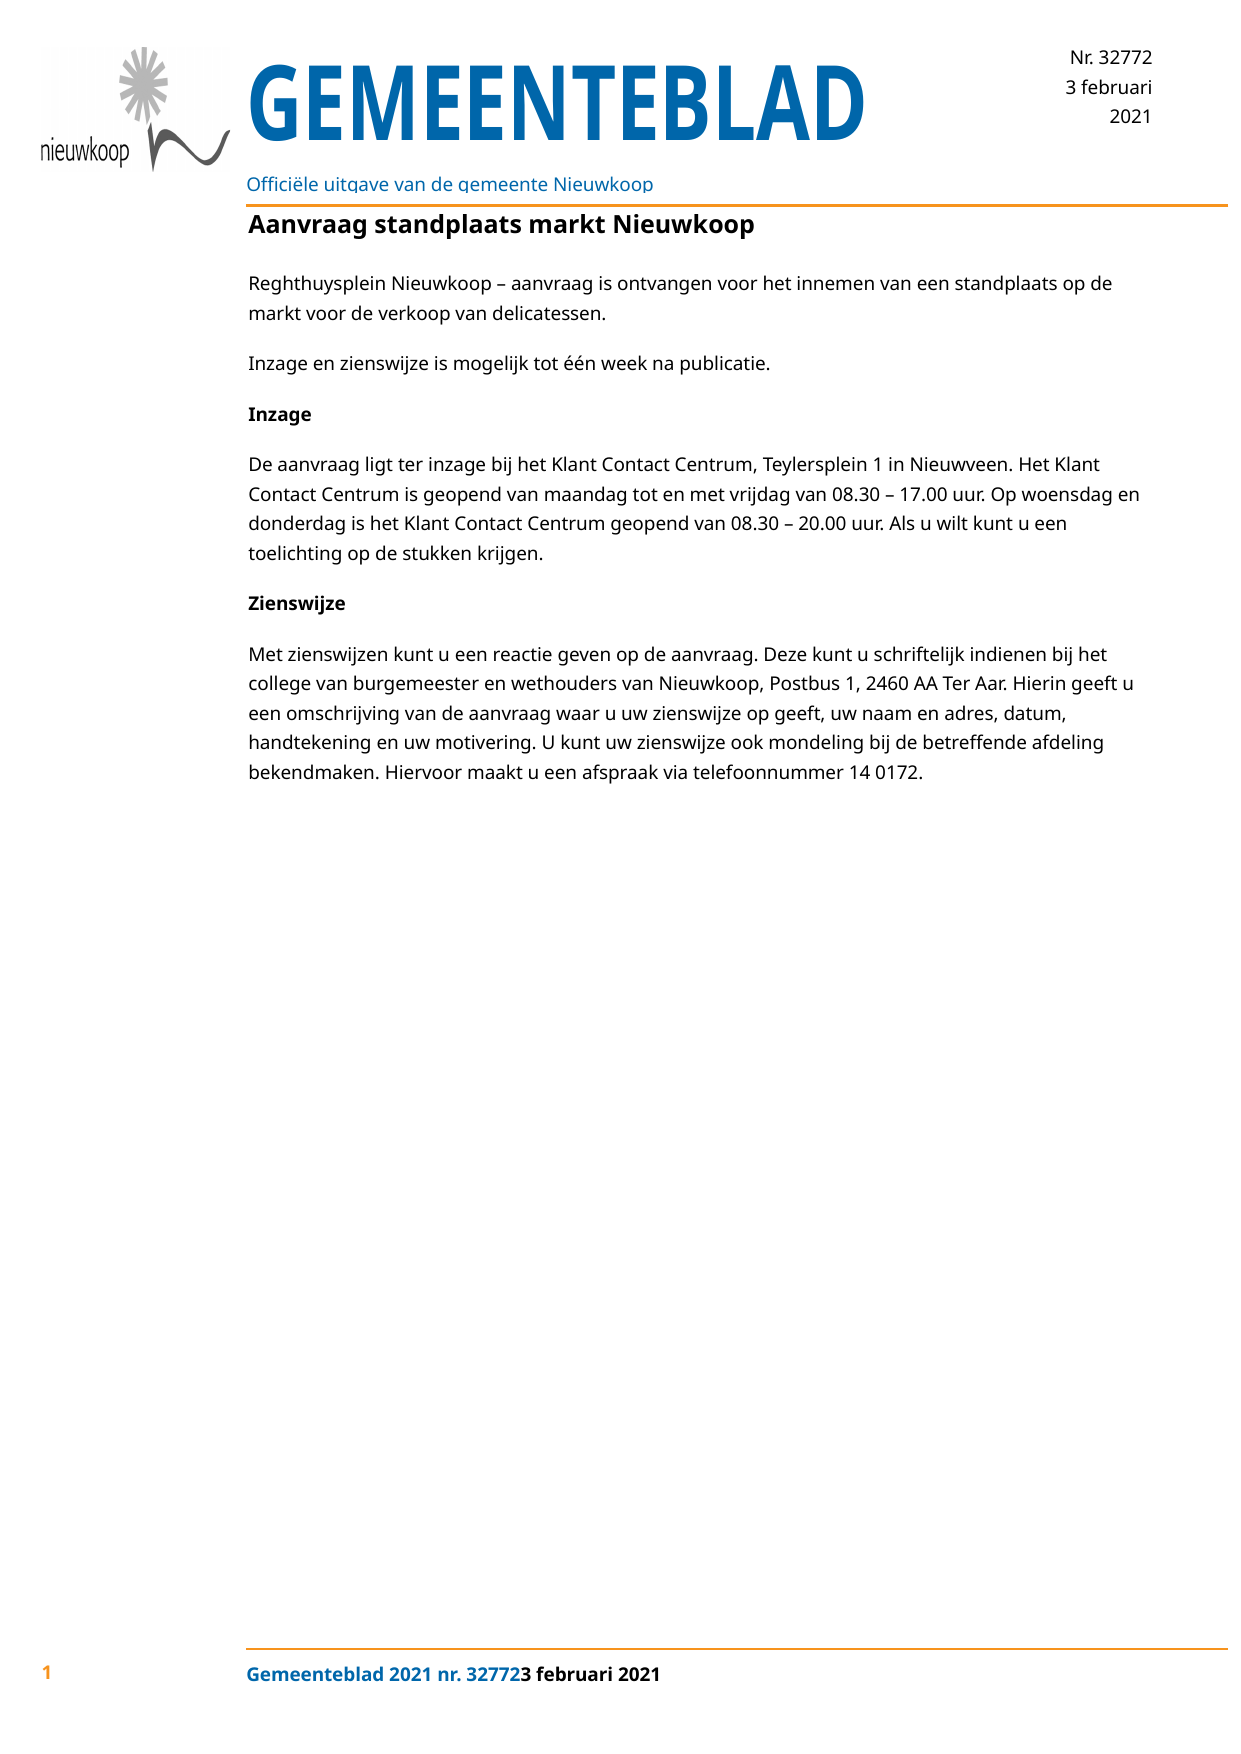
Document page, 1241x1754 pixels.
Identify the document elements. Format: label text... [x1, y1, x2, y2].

text Inzage [248, 401, 1152, 426]
text Zienswijze [248, 590, 1152, 616]
text De aanvraag ligt ter inzage bij het Klant Contact Centrum, Teylersplein 1 in Nieuwveen. Het Klant Contact Centrum is geopend van maandag tot en met vrijdag van 08.30 – 17.00 uur. Op woensdag en donderdag is het Klant Contact Centrum geopend van 08.30 – 20.00 uur. Als u wilt kunt u een toelichting op de stukken krijgen. [248, 451, 1152, 566]
text Inzage en zienswijze is mogelijk tot één week na publicatie. [248, 350, 1152, 376]
text Aanvraag standplaats markt Nieuwkoop [248, 207, 1152, 241]
text Reghthuysplein Nieuwkoop – aanvraag is ontvangen voor het innemen van een standplaats op de markt voor de verkoop van delicatessen. [248, 270, 1152, 326]
text Met zienswijzen kunt u een reactie geven op de aanvraag. Deze kunt u schriftelijk indienen bij het college van burgemeester en wethouders van Nieuwkoop, Postbus 1, 2460 AA Ter Aar. Hierin geeft u een omschrijving van de aanvraag waar u uw zienswijze op geeft, uw naam en adres, datum, handtekening en uw motivering. U kunt uw zienswijze ook mondeling bij de betreffende afdeling bekendmaken. Hiervoor maakt u een afspraak via telefoonnummer 14 0172. [248, 641, 1152, 785]
picture [41, 47, 231, 172]
